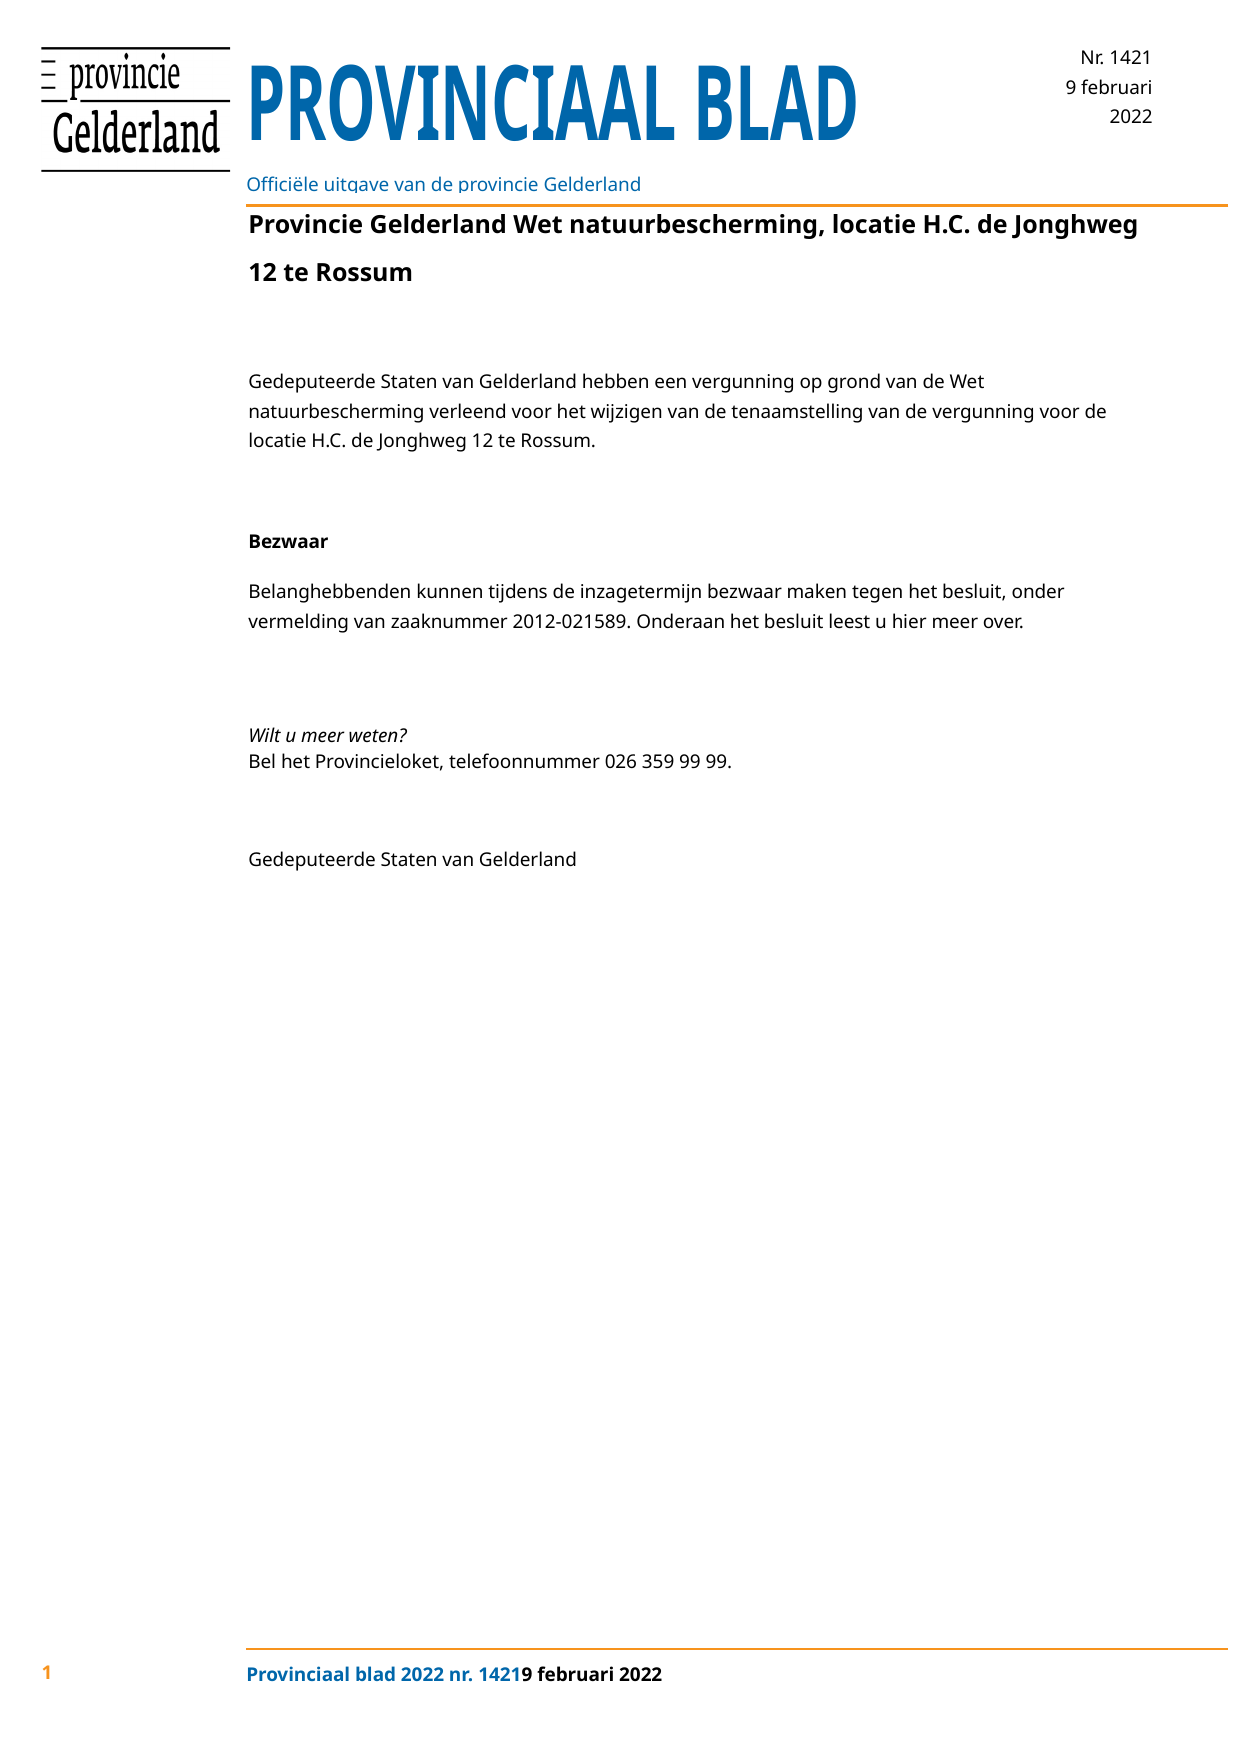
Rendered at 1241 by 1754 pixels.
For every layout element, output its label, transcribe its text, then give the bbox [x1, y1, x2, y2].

text Belanghebbenden kunnen tijdens de inzagetermijn bezwaar maken tegen het besluit, onder vermelding van zaaknummer 2012-021589. Onderaan het besluit leest u hier meer over. [248, 579, 1152, 634]
text Gedeputeerde Staten van Gelderland [248, 847, 1152, 872]
text Bel het Provincieloket, telefoonnummer 026 359 99 99. [248, 748, 1152, 774]
text Wilt u meer weten? [248, 723, 1152, 748]
text Gedeputeerde Staten van Gelderland hebben een vergunning op grond van de Wet natuurbescherming verleend voor het wijzigen van de tenaamstelling van de vergunning voor de locatie H.C. de Jonghweg 12 te Rossum. [248, 368, 1152, 453]
text Provincie Gelderland Wet natuurbescherming, locatie H.C. de Jonghweg 12 te Rossum [248, 207, 1152, 288]
text Bezwaar [248, 528, 1152, 554]
picture [41, 47, 231, 172]
